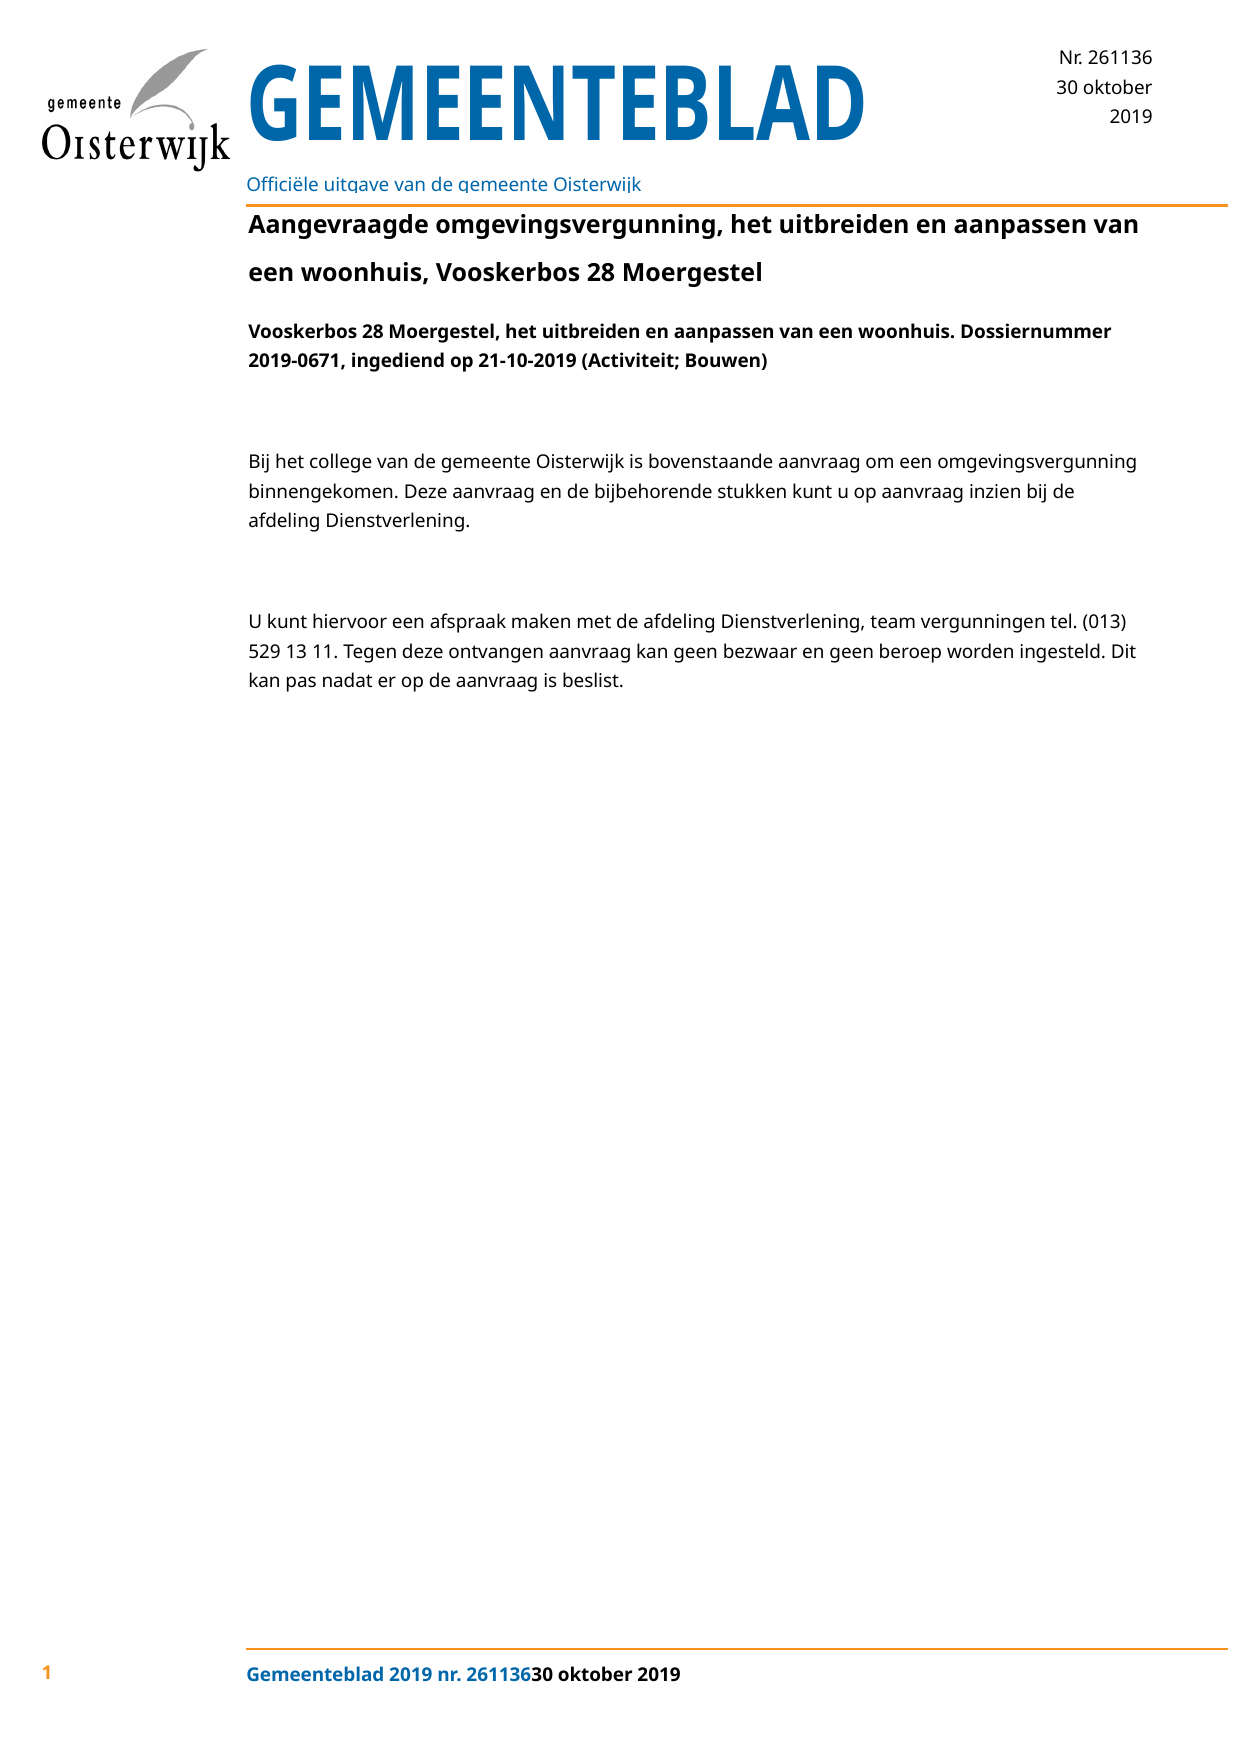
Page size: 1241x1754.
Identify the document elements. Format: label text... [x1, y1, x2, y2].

text U kunt hiervoor een afspraak maken met de afdeling Dienstverlening, team vergunningen tel. (013) 529 13 11. Tegen deze ontvangen aanvraag kan geen bezwaar en geen beroep worden ingesteld. Dit kan pas nadat er op de aanvraag is beslist. [248, 608, 1152, 693]
text Vooskerbos 28 Moergestel, het uitbreiden en aanpassen van een woonhuis. Dossiernummer 2019-0671, ingediend op 21-10-2019 (Activiteit; Bouwen) [248, 318, 1152, 373]
text Bij het college van de gemeente Oisterwijk is bovenstaande aanvraag om een omgevingsvergunning binnengekomen. Deze aanvraag en de bijbehorende stukken kunt u op aanvraag inzien bij de afdeling Dienstverlening. [248, 448, 1152, 533]
text Aangevraagde omgevingsvergunning, het uitbreiden en aanpassen van een woonhuis, Vooskerbos 28 Moergestel [248, 207, 1152, 288]
picture [41, 47, 231, 172]
